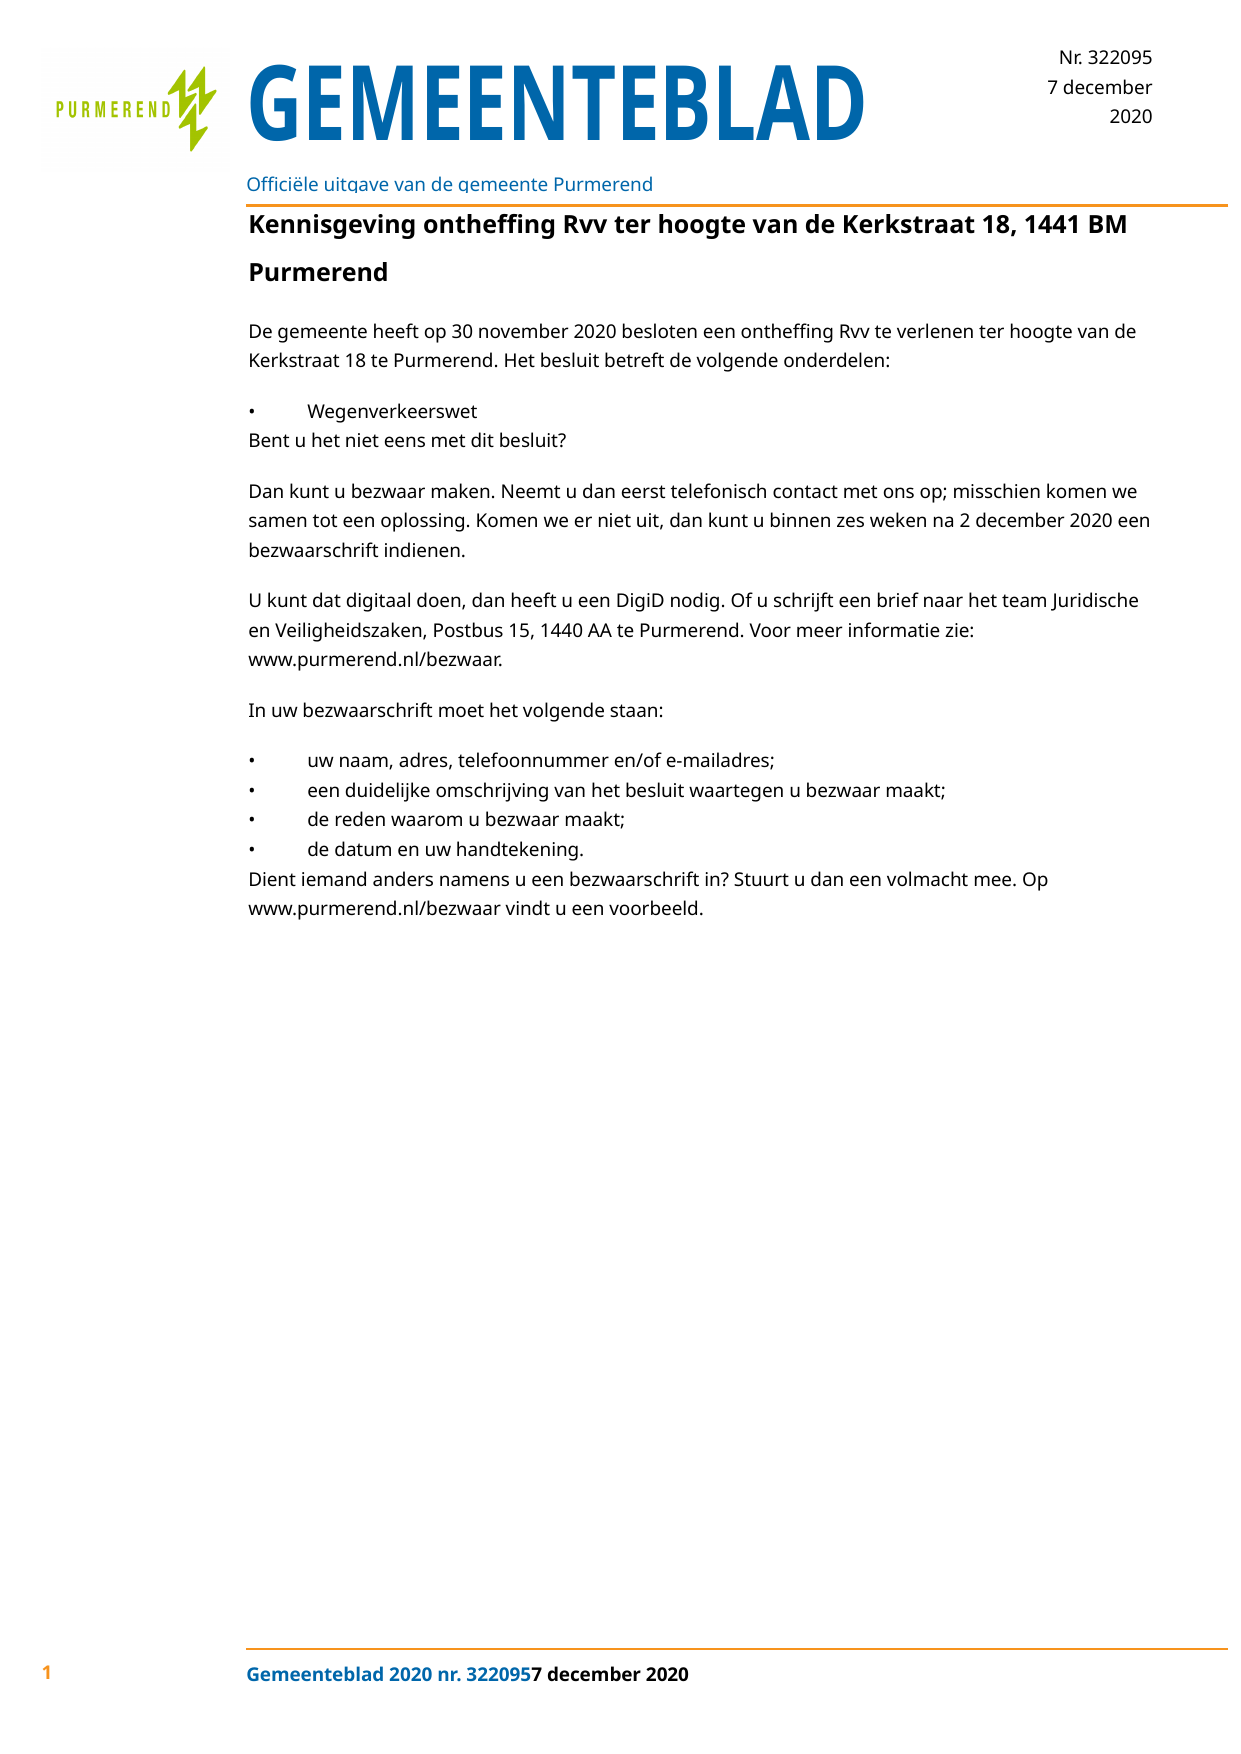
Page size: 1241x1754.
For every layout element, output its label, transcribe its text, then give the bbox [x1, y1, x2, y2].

picture [41, 47, 231, 172]
text U kunt dat digitaal doen, dan heeft u een DigiD nodig. Of u schrijft een brief naar het team Juridische en Veiligheidszaken, Postbus 15, 1440 AA te Purmerend. Voor meer informatie zie: www.purmerend.nl/bezwaar. [248, 587, 1152, 672]
text In uw bezwaarschrift moet het volgende staan: [248, 697, 1152, 723]
text Dan kunt u bezwaar maken. Neemt u dan eerst telefonisch contact met ons op; misschien komen we samen tot een oplossing. Komen we er niet uit, dan kunt u binnen zes weken na 2 december 2020 een bezwaarschrift indienen. [248, 478, 1152, 563]
text De gemeente heeft op 30 november 2020 besloten een ontheffing Rvv te verlenen ter hoogte van de Kerkstraat 18 te Purmerend. Het besluit betreft de volgende onderdelen: [248, 318, 1152, 373]
text Bent u het niet eens met dit besluit? [248, 427, 1152, 453]
text Dient iemand anders namens u een bezwaarschrift in? Stuurt u dan een volmacht mee. Op www.purmerend.nl/bezwaar vindt u een voorbeeld. [248, 866, 1152, 921]
list uw naam, adres, telefoonnummer en/of e-mailadres; [248, 747, 1152, 773]
list de reden waarom u bezwaar maakt; [248, 807, 1152, 832]
list een duidelijke omschrijving van het besluit waartegen u bezwaar maakt; [248, 777, 1152, 803]
text Kennisgeving ontheffing Rvv ter hoogte van de Kerkstraat 18, 1441 BM Purmerend [248, 207, 1152, 288]
list de datum en uw handtekening. [248, 836, 1152, 862]
list Wegenverkeerswet [248, 398, 1152, 424]
